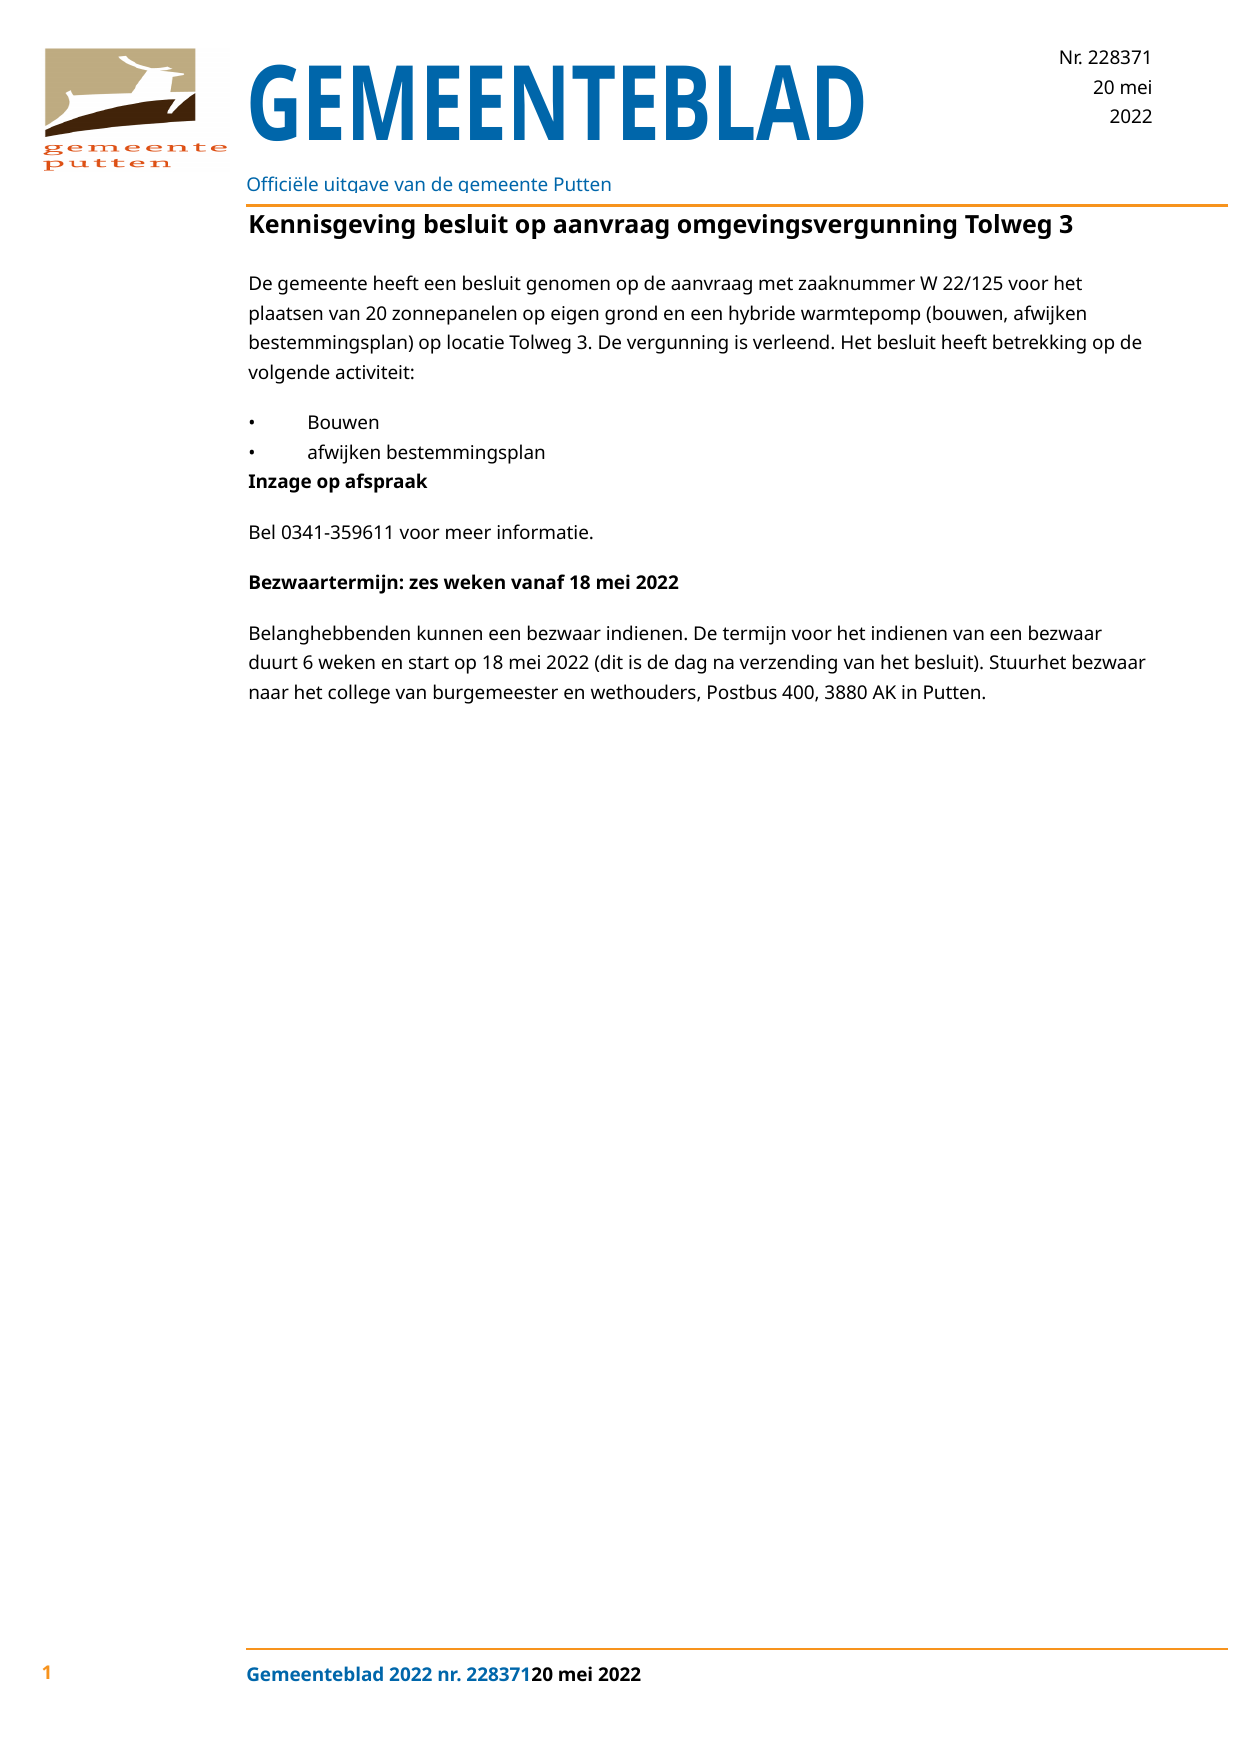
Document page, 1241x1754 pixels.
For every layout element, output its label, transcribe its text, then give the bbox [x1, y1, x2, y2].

text De gemeente heeft een besluit genomen op de aanvraag met zaaknummer W 22/125 voor het plaatsen van 20 zonnepanelen op eigen grond en een hybride warmtepomp (bouwen, afwijken bestemmingsplan) op locatie Tolweg 3. De vergunning is verleend. Het besluit heeft betrekking op de volgende activiteit: [248, 270, 1152, 385]
text Bezwaartermijn: zes weken vanaf 18 mei 2022 [248, 569, 1152, 595]
text Bel 0341-359611 voor meer informatie. [248, 519, 1152, 545]
picture [41, 47, 231, 172]
text Kennisgeving besluit op aanvraag omgevingsvergunning Tolweg 3 [248, 207, 1152, 241]
list afwijken bestemmingsplan [248, 439, 1152, 465]
text Belanghebbenden kunnen een bezwaar indienen. De termijn voor het indienen van een bezwaar duurt 6 weken en start op 18 mei 2022 (dit is de dag na verzending van het besluit). Stuurhet bezwaar naar het college van burgemeester en wethouders, Postbus 400, 3880 AK in Putten. [248, 620, 1152, 705]
list Bouwen [248, 409, 1152, 435]
text Inzage op afspraak [248, 469, 1152, 494]
